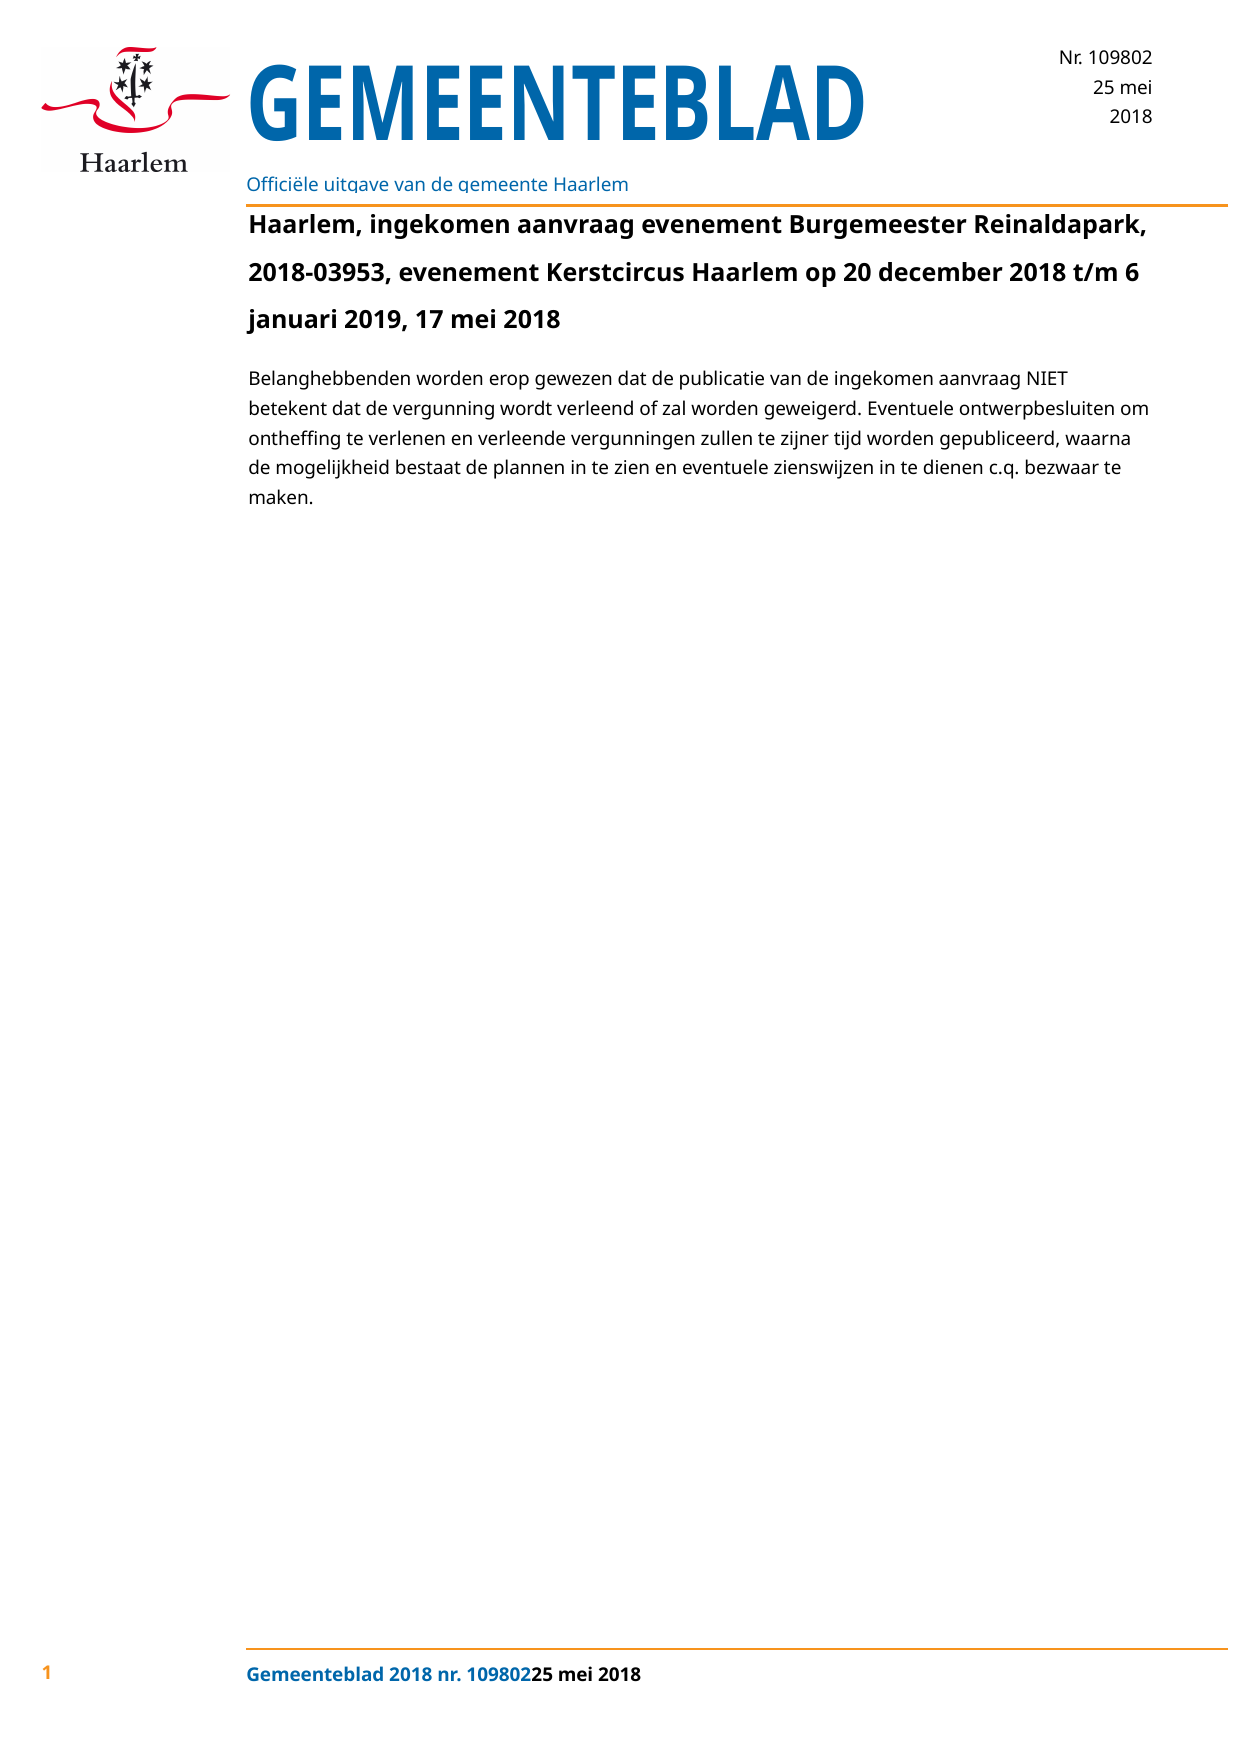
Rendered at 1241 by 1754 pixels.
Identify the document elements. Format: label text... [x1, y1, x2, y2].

text Belanghebbenden worden erop gewezen dat de publicatie van de ingekomen aanvraag NIET betekent dat de vergunning wordt verleend of zal worden geweigerd. Eventuele ontwerpbesluiten om ontheffing te verlenen en verleende vergunningen zullen te zijner tijd worden gepubliceerd, waarna de mogelijkheid bestaat de plannen in te zien en eventuele zienswijzen in te dienen c.q. bezwaar te maken. [248, 366, 1152, 509]
picture [41, 47, 231, 172]
text Haarlem, ingekomen aanvraag evenement Burgemeester Reinaldapark, 2018-03953, evenement Kerstcircus Haarlem op 20 december 2018 t/m 6 januari 2019, 17 mei 2018 [248, 207, 1152, 336]
